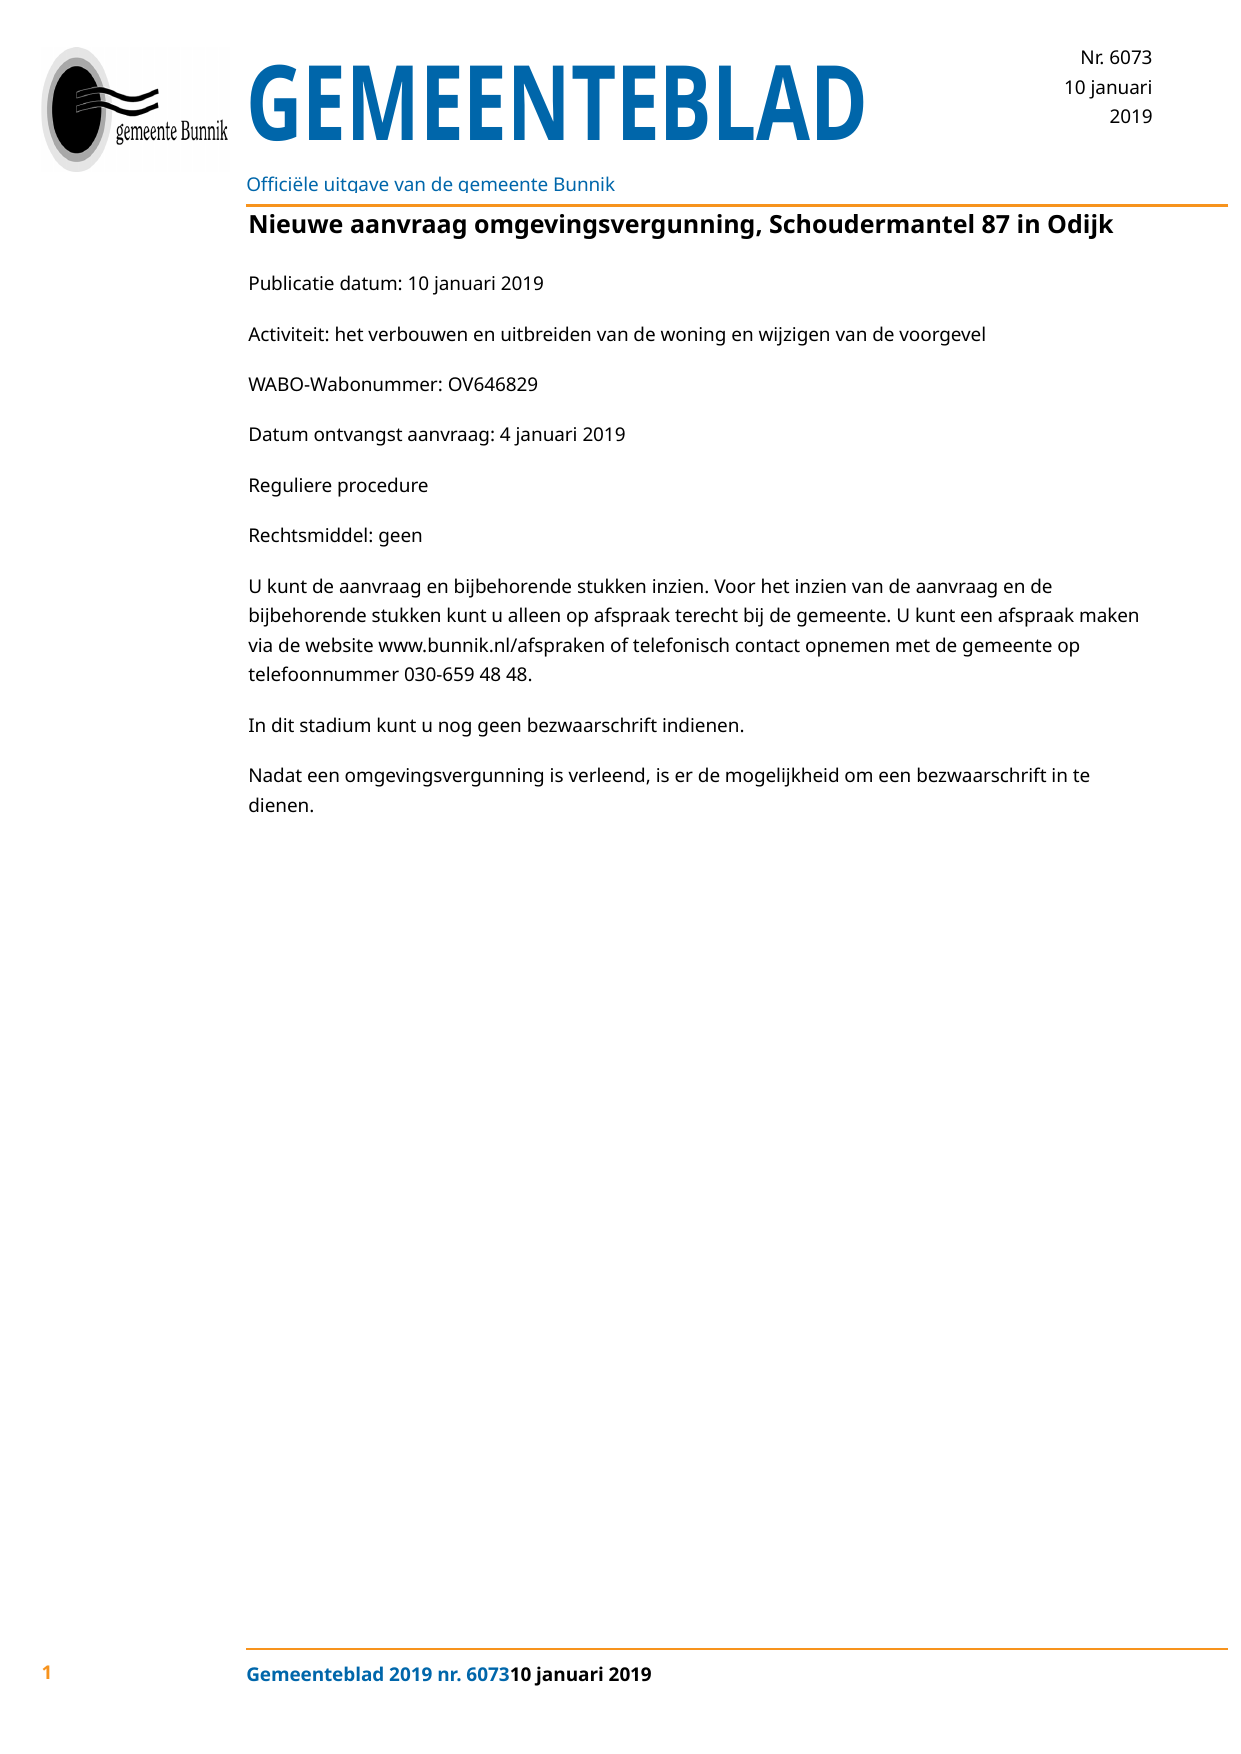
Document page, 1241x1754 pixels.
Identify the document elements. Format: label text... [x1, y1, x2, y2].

text Datum ontvangst aanvraag: 4 januari 2019 [248, 422, 1152, 447]
text U kunt de aanvraag en bijbehorende stukken inzien. Voor het inzien van de aanvraag en de bijbehorende stukken kunt u alleen op afspraak terecht bij de gemeente. U kunt een afspraak maken via de website www.bunnik.nl/afspraken of telefonisch contact opnemen met de gemeente op telefoonnummer 030-659 48 48. [248, 573, 1152, 687]
picture [41, 47, 231, 172]
text Reguliere procedure [248, 472, 1152, 498]
text Activiteit: het verbouwen en uitbreiden van de woning en wijzigen van de voorgevel [248, 321, 1152, 346]
text Nieuwe aanvraag omgevingsvergunning, Schoudermantel 87 in Odijk [248, 207, 1152, 241]
text WABO-Wabonummer: OV646829 [248, 371, 1152, 397]
text Nadat een omgevingsvergunning is verleend, is er de mogelijkheid om een bezwaarschrift in te dienen. [248, 762, 1152, 818]
text Rechtsmiddel: geen [248, 522, 1152, 548]
text Publicatie datum: 10 januari 2019 [248, 270, 1152, 296]
text In dit stadium kunt u nog geen bezwaarschrift indienen. [248, 712, 1152, 738]
